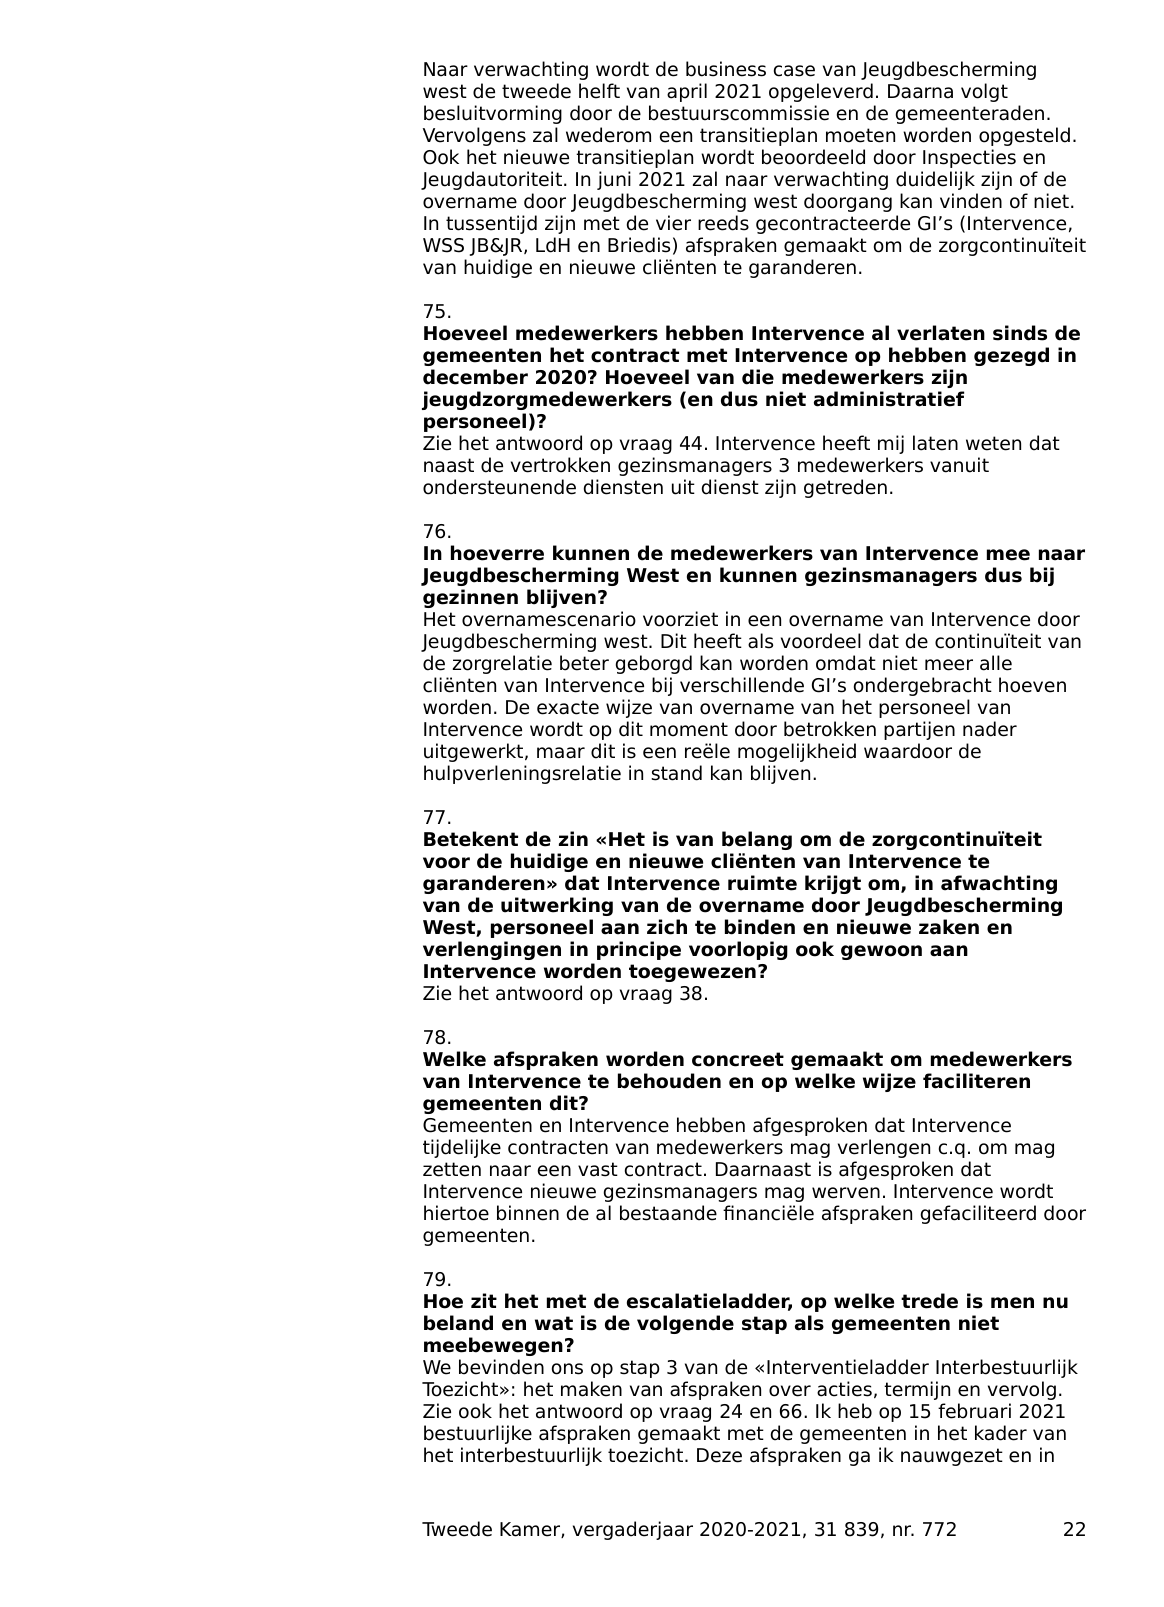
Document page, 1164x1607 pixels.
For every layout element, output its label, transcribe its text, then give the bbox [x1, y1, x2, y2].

text 76. [422, 521, 1087, 543]
text Naar verwachting wordt de business case van Jeugdbescherming west de tweede helft van april 2021 opgeleverd. Daarna volgt besluitvorming door de bestuurscommissie en de gemeenteraden. Vervolgens zal wederom een transitieplan moeten worden opgesteld. Ook het nieuwe transitieplan wordt beoordeeld door Inspecties en Jeugdautoriteit. In juni 2021 zal naar verwachting duidelijk zijn of de overname door Jeugdbescherming west doorgang kan vinden of niet. In tussentijd zijn met de vier reeds gecontracteerde GI’s (Intervence, WSS JB&JR, LdH en Briedis) afspraken gemaakt om de zorgcontinuïteit van huidige en nieuwe cliënten te garanderen. [422, 59, 1087, 279]
text Hoeveel medewerkers hebben Intervence al verlaten sinds de gemeenten het contract met Intervence op hebben gezegd in december 2020? Hoeveel van die medewerkers zijn jeugdzorgmedewerkers (en dus niet administratief personeel)? [422, 323, 1087, 433]
text Gemeenten en Intervence hebben afgesproken dat Intervence tijdelijke contracten van medewerkers mag verlengen c.q. om mag zetten naar een vast contract. Daarnaast is afgesproken dat Intervence nieuwe gezinsmanagers mag werven. Intervence wordt hiertoe binnen de al bestaande financiële afspraken gefaciliteerd door gemeenten. [422, 1115, 1087, 1247]
text Het overnamescenario voorziet in een overname van Intervence door Jeugdbescherming west. Dit heeft als voordeel dat de continuïteit van de zorgrelatie beter geborgd kan worden omdat niet meer alle cliënten van Intervence bij verschillende GI’s ondergebracht hoeven worden. De exacte wijze van overname van het personeel van Intervence wordt op dit moment door betrokken partijen nader uitgewerkt, maar dit is een reële mogelijkheid waardoor de hulpverleningsrelatie in stand kan blijven. [422, 609, 1087, 785]
text In hoeverre kunnen de medewerkers van Intervence mee naar Jeugdbescherming West en kunnen gezinsmanagers dus bij gezinnen blijven? [422, 543, 1087, 609]
text Zie het antwoord op vraag 38. [422, 983, 1087, 1005]
text 78. [422, 1027, 1087, 1049]
text Hoe zit het met de escalatieladder, op welke trede is men nu beland en wat is de volgende stap als gemeenten niet meebewegen? [422, 1291, 1087, 1357]
text 77. [422, 807, 1087, 829]
text We bevinden ons op stap 3 van de «Interventieladder Interbestuurlijk Toezicht»: het maken van afspraken over acties, termijn en vervolg. Zie ook het antwoord op vraag 24 en 66. Ik heb op 15 februari 2021 bestuurlijke afspraken gemaakt met de gemeenten in het kader van het interbestuurlijk toezicht. Deze afspraken ga ik nauwgezet en in [422, 1357, 1087, 1467]
text Betekent de zin «Het is van belang om de zorgcontinuïteit voor de huidige en nieuwe cliënten van Intervence te garanderen» dat Intervence ruimte krijgt om, in afwachting van de uitwerking van de overname door Jeugdbescherming West, personeel aan zich te binden en nieuwe zaken en verlengingen in principe voorlopig ook gewoon aan Intervence worden toegewezen? [422, 829, 1087, 983]
text 79. [422, 1269, 1087, 1291]
text 75. [422, 301, 1087, 323]
text Zie het antwoord op vraag 44. Intervence heeft mij laten weten dat naast de vertrokken gezinsmanagers 3 medewerkers vanuit ondersteunende diensten uit dienst zijn getreden. [422, 433, 1087, 499]
text Welke afspraken worden concreet gemaakt om medewerkers van Intervence te behouden en op welke wijze faciliteren gemeenten dit? [422, 1049, 1087, 1115]
